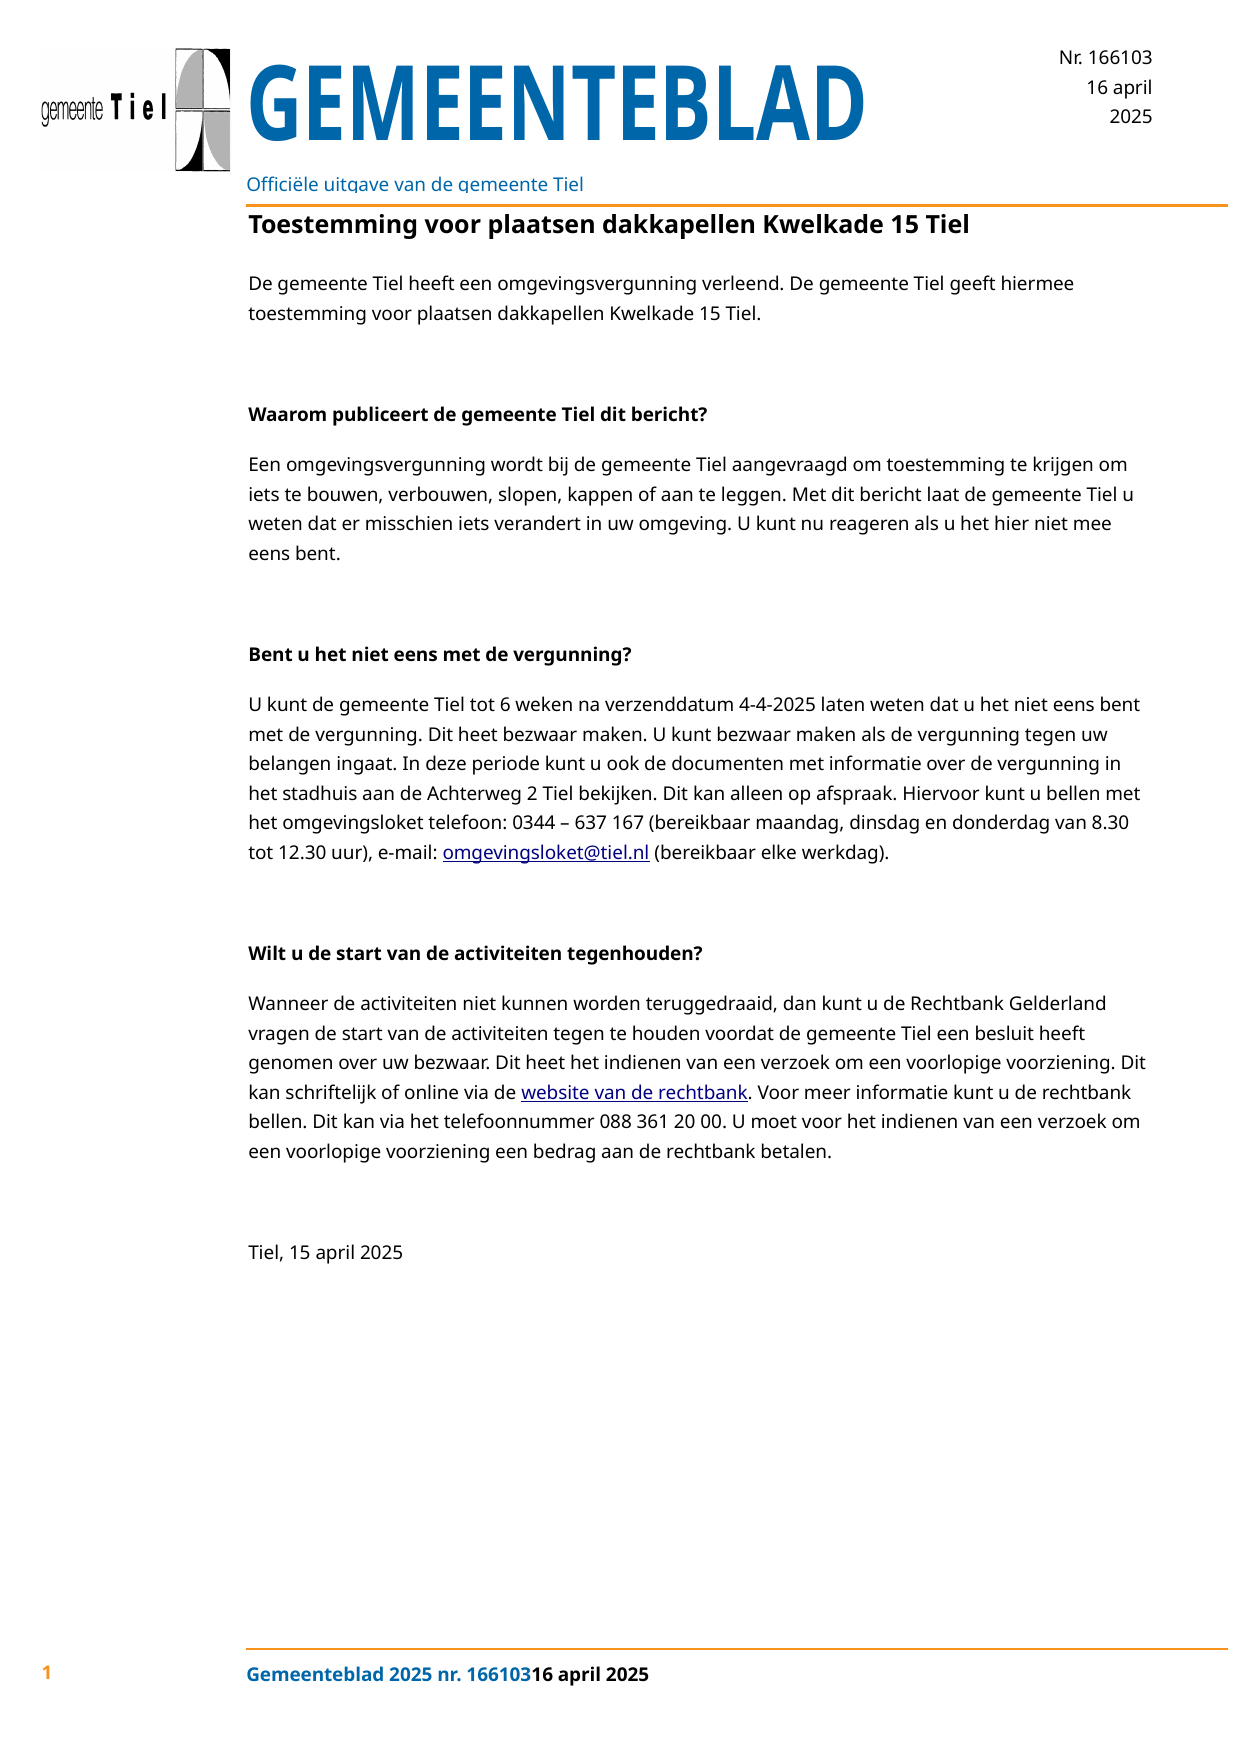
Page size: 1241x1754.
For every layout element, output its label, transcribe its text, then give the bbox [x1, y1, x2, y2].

text De gemeente Tiel heeft een omgevingsvergunning verleend. De gemeente Tiel geeft hiermee toestemming voor plaatsen dakkapellen Kwelkade 15 Tiel. [248, 270, 1152, 326]
text Tiel, 15 april 2025 [248, 1239, 1152, 1265]
picture [41, 47, 231, 172]
text U kunt de gemeente Tiel tot 6 weken na verzenddatum 4-4-2025 laten weten dat u het niet eens bent met de vergunning. Dit heet bezwaar maken. U kunt bezwaar maken als de vergunning tegen uw belangen ingaat. In deze periode kunt u ook de documenten met informatie over de vergunning in het stadhuis aan de Achterweg 2 Tiel bekijken. Dit kan alleen op afspraak. Hiervoor kunt u bellen met het omgevingsloket telefoon: 0344 – 637 167 (bereikbaar maandag, dinsdag en donderdag van 8.30 tot 12.30 uur), e-mail: omgevingsloket@tiel.nl (bereikbaar elke werkdag). [248, 691, 1152, 865]
text Wanneer de activiteiten niet kunnen worden teruggedraaid, dan kunt u de Rechtbank Gelderland vragen de start van de activiteiten tegen te houden voordat de gemeente Tiel een besluit heeft genomen over uw bezwaar. Dit heet het indienen van een verzoek om een voorlopige voorziening. Dit kan schriftelijk of online via de website van de rechtbank. Voor meer informatie kunt u de rechtbank bellen. Dit kan via het telefoonnummer 088 361 20 00. U moet voor het indienen van een verzoek om een voorlopige voorziening een bedrag aan de rechtbank betalen. [248, 990, 1152, 1164]
text Toestemming voor plaatsen dakkapellen Kwelkade 15 Tiel [248, 207, 1152, 241]
text Een omgevingsvergunning wordt bij de gemeente Tiel aangevraagd om toestemming te krijgen om iets te bouwen, verbouwen, slopen, kappen of aan te leggen. Met dit bericht laat de gemeente Tiel u weten dat er misschien iets verandert in uw omgeving. U kunt nu reageren als u het hier niet mee eens bent. [248, 451, 1152, 566]
text Wilt u de start van de activiteiten tegenhouden? [248, 940, 1152, 966]
text Waarom publiceert de gemeente Tiel dit bericht? [248, 401, 1152, 426]
text Bent u het niet eens met de vergunning? [248, 641, 1152, 666]
